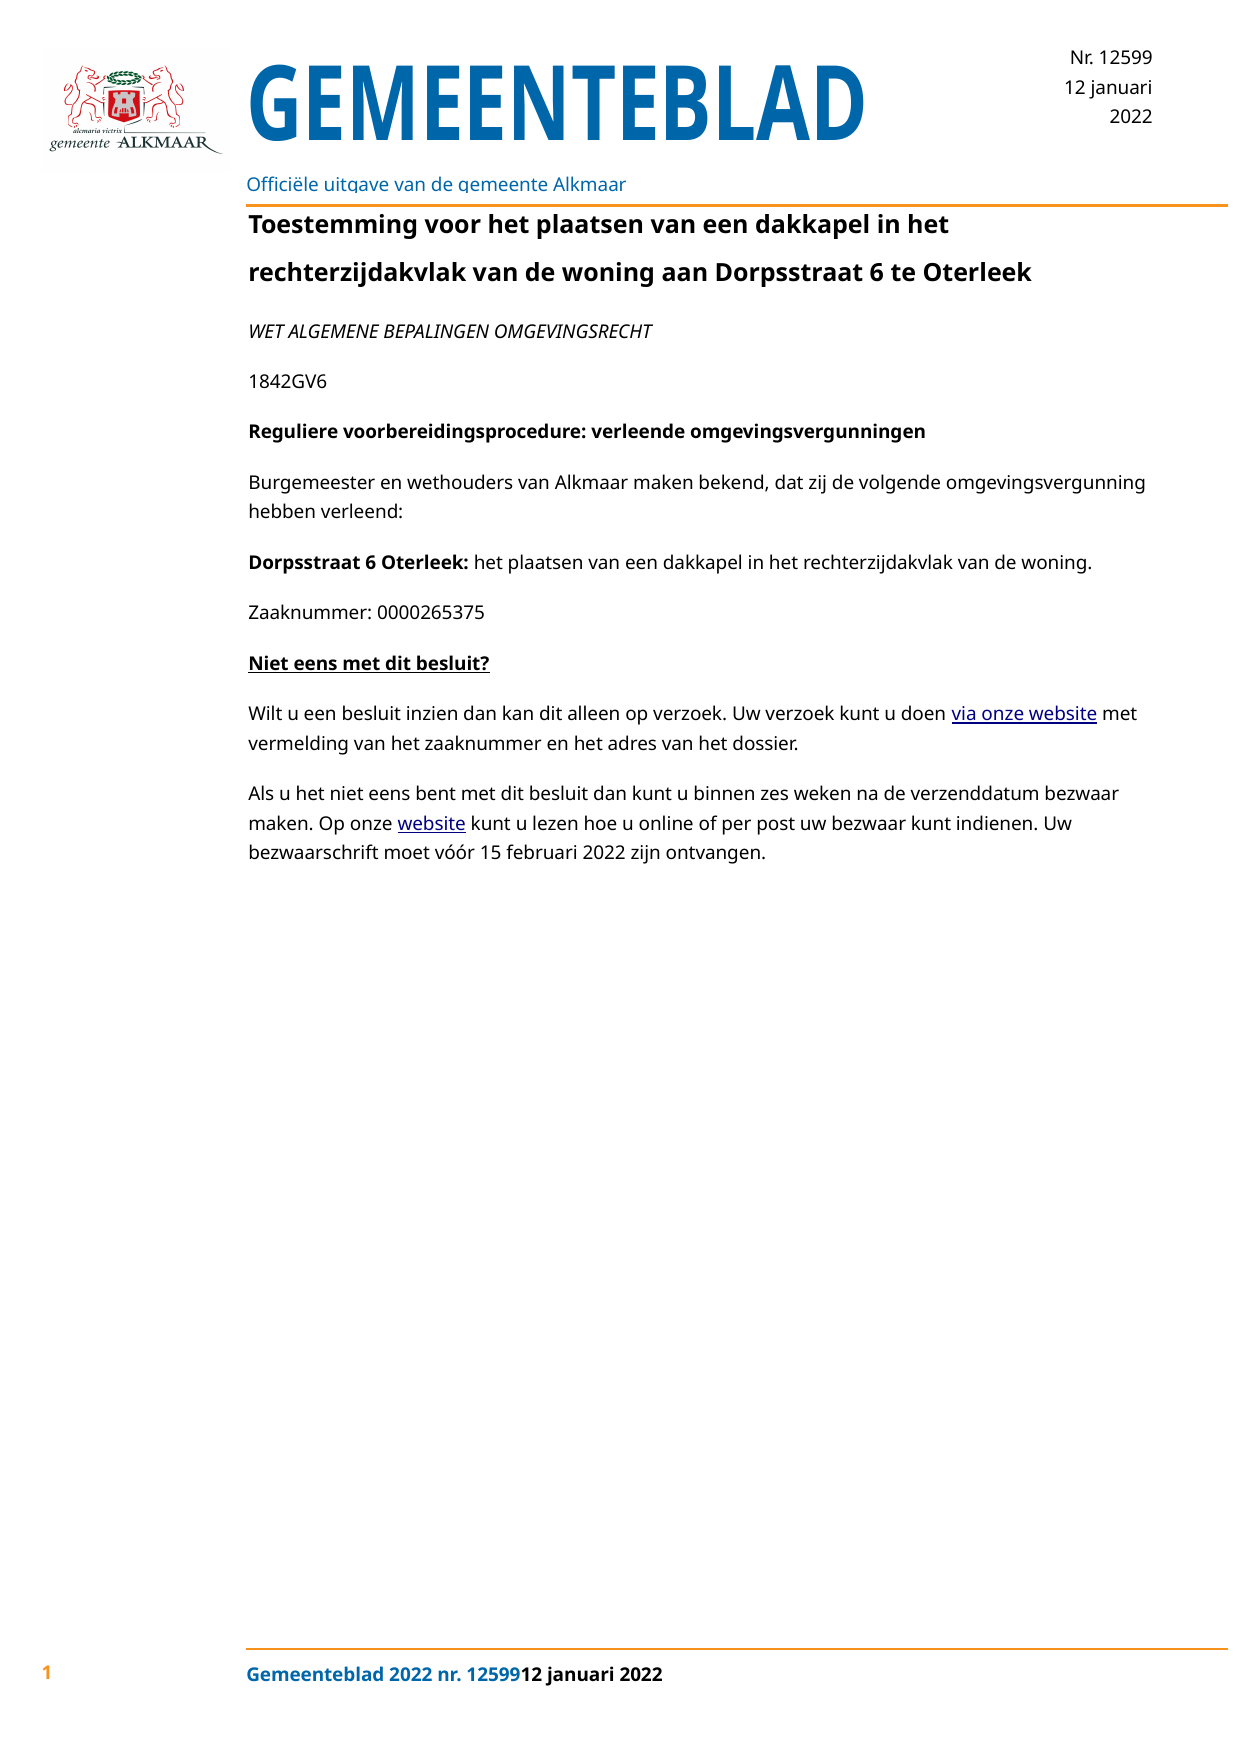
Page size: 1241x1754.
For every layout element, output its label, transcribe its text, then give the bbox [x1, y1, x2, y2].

picture [41, 47, 231, 172]
text Zaaknummer: 0000265375 [248, 599, 1152, 625]
text Toestemming voor het plaatsen van een dakkapel in het rechterzijdakvlak van de woning aan Dorpsstraat 6 te Oterleek [248, 207, 1152, 288]
text WET ALGEMENE BEPALINGEN OMGEVINGSRECHT [248, 318, 1152, 344]
text 1842GV6 [248, 368, 1152, 394]
text Dorpsstraat 6 Oterleek: het plaatsen van een dakkapel in het rechterzijdakvlak van de woning. [248, 549, 1152, 575]
text Reguliere voorbereidingsprocedure: verleende omgevingsvergunningen [248, 419, 1152, 444]
text Burgemeester en wethouders van Alkmaar maken bekend, dat zij de volgende omgevingsvergunning hebben verleend: [248, 469, 1152, 524]
text Niet eens met dit besluit? [248, 650, 1152, 676]
text Als u het niet eens bent met dit besluit dan kunt u binnen zes weken na de verzenddatum bezwaar maken. Op onze website kunt u lezen hoe u online of per post uw bezwaar kunt indienen. Uw bezwaarschrift moet vóór 15 februari 2022 zijn ontvangen. [248, 780, 1152, 865]
text Wilt u een besluit inzien dan kan dit alleen op verzoek. Uw verzoek kunt u doen via onze website met vermelding van het zaaknummer en het adres van het dossier. [248, 700, 1152, 756]
